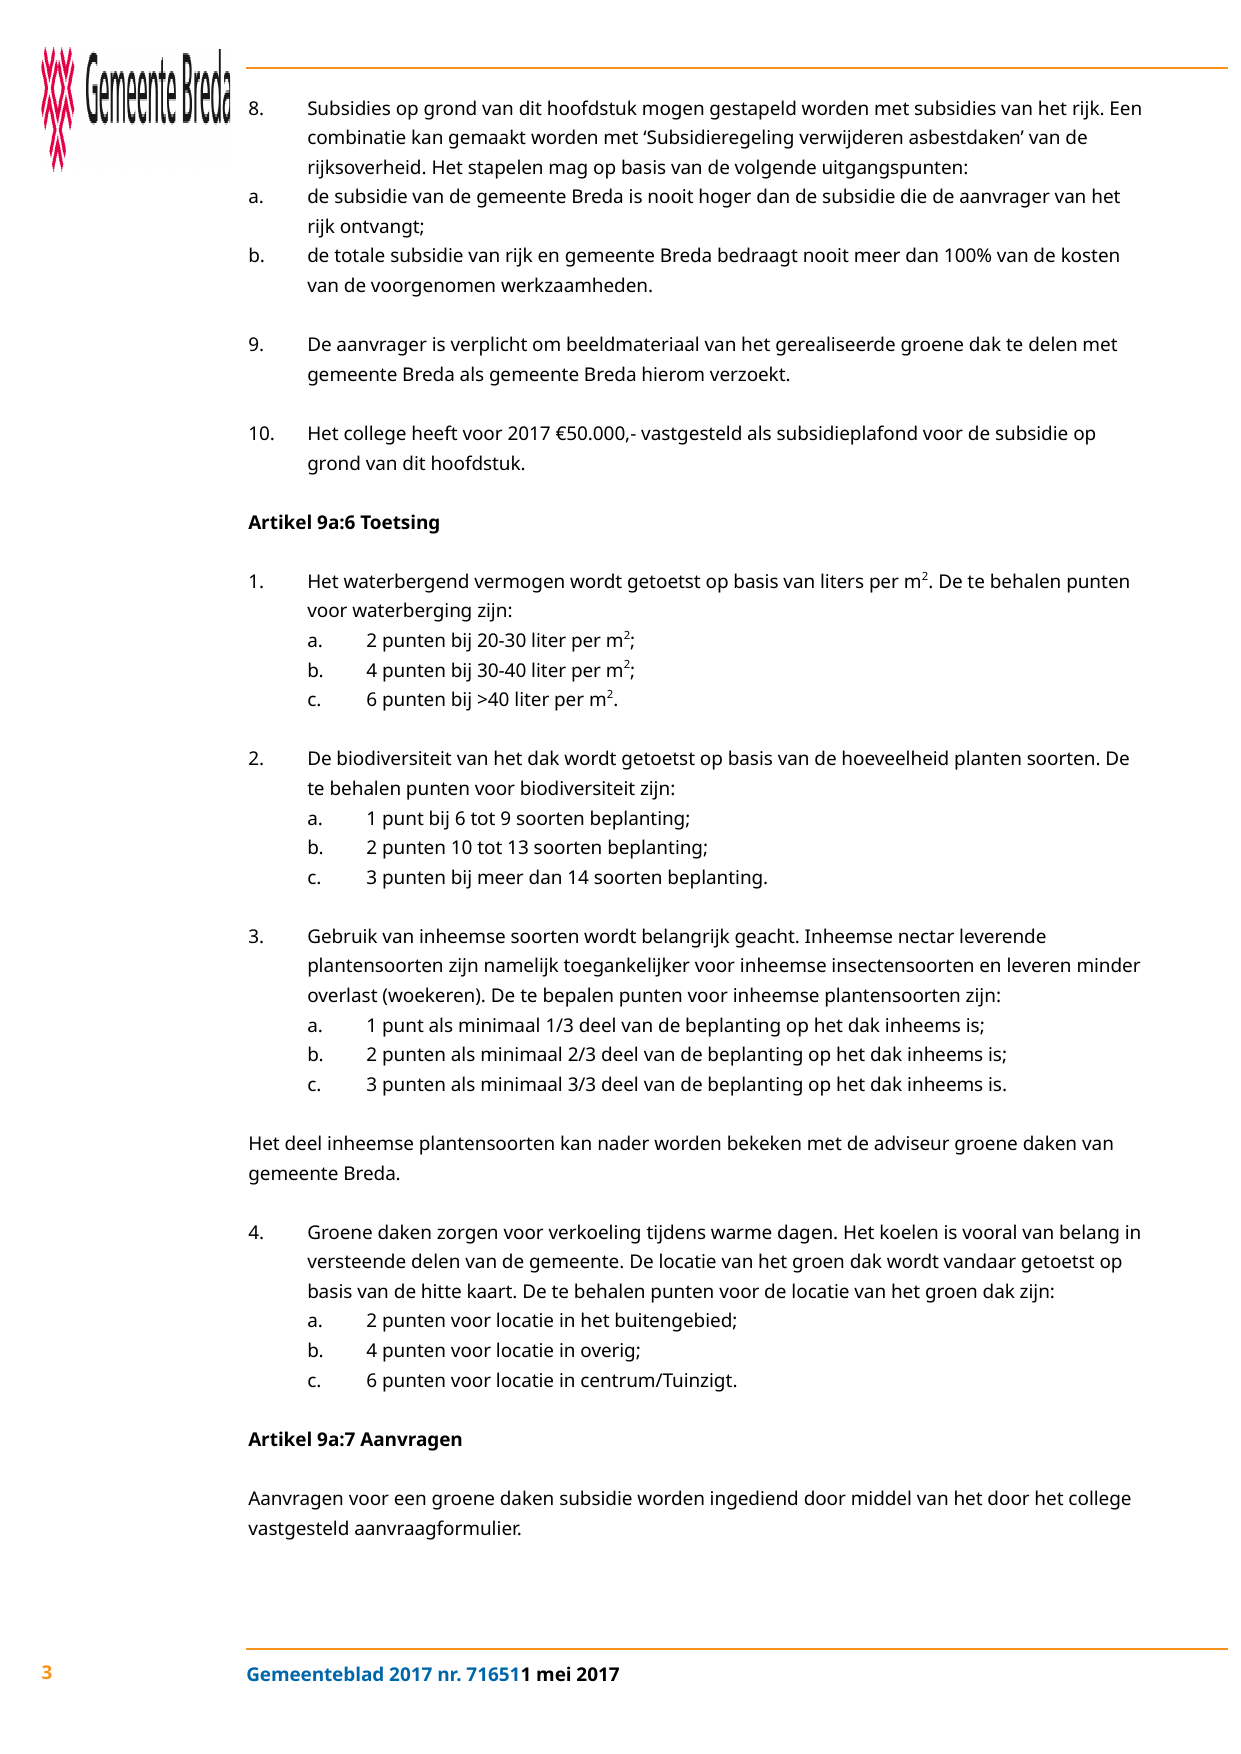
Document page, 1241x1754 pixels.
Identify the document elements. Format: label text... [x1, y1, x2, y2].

text Aanvragen voor een groene daken subsidie worden ingediend door middel van het door het college vastgesteld aanvraagformulier. [248, 1485, 1152, 1541]
list 1 punt bij 6 tot 9 soorten beplanting; [307, 805, 1152, 831]
list 3 punten bij meer dan 14 soorten beplanting. [307, 864, 1152, 890]
text Het deel inheemse plantensoorten kan nader worden bekeken met de adviseur groene daken van gemeente Breda. [248, 1130, 1152, 1186]
list 3 punten als minimaal 3/3 deel van de beplanting op het dak inheems is. [307, 1071, 1152, 1097]
text Artikel 9a:7 Aanvragen [248, 1426, 1152, 1452]
list 6 punten voor locatie in centrum/Tuinzigt. [307, 1367, 1152, 1393]
list 4 punten voor locatie in overig; [307, 1337, 1152, 1363]
list 4 punten bij 30-40 liter per m2; [307, 657, 1152, 683]
picture [41, 47, 231, 172]
list 2 punten als minimaal 2/3 deel van de beplanting op het dak inheems is; [307, 1041, 1152, 1067]
list Groene daken zorgen voor verkoeling tijdens warme dagen. Het koelen is vooral van belang in versteende delen van de gemeente. De locatie van het groen dak wordt vandaar getoetst op basis van de hitte kaart. De te behalen punten voor de locatie van het groen dak zijn: [248, 1219, 1152, 1304]
list Het college heeft voor 2017 €50.000,- vastgesteld als subsidieplafond voor de subsidie op grond van dit hoofdstuk. [248, 420, 1152, 476]
list De biodiversiteit van het dak wordt getoetst op basis van de hoeveelheid planten soorten. De te behalen punten voor biodiversiteit zijn: [248, 746, 1152, 801]
list 2 punten 10 tot 13 soorten beplanting; [307, 834, 1152, 860]
list 6 punten bij >40 liter per m2. [307, 686, 1152, 712]
list de subsidie van de gemeente Breda is nooit hoger dan de subsidie die de aanvrager van het rijk ontvangt; [248, 183, 1152, 239]
list 1 punt als minimaal 1/3 deel van de beplanting op het dak inheems is; [307, 1012, 1152, 1038]
list De aanvrager is verplicht om beeldmateriaal van het gerealiseerde groene dak te delen met gemeente Breda als gemeente Breda hierom verzoekt. [248, 331, 1152, 387]
list Subsidies op grond van dit hoofdstuk mogen gestapeld worden met subsidies van het rijk. Een combinatie kan gemaakt worden met ‘Subsidieregeling verwijderen asbestdaken’ van de rijksoverheid. Het stapelen mag op basis van de volgende uitgangspunten: [248, 95, 1152, 180]
list de totale subsidie van rijk en gemeente Breda bedraagt nooit meer dan 100% van de kosten van de voorgenomen werkzaamheden. [248, 243, 1152, 298]
list Het waterbergend vermogen wordt getoetst op basis van liters per m2. De te behalen punten voor waterberging zijn: [248, 568, 1152, 623]
list 2 punten voor locatie in het buitengebied; [307, 1308, 1152, 1333]
list 2 punten bij 20-30 liter per m2; [307, 627, 1152, 653]
list Gebruik van inheemse soorten wordt belangrijk geacht. Inheemse nectar leverende plantensoorten zijn namelijk toegankelijker voor inheemse insectensoorten en leveren minder overlast (woekeren). De te bepalen punten voor inheemse plantensoorten zijn: [248, 923, 1152, 1008]
text Artikel 9a:6 Toetsing [248, 509, 1152, 535]
